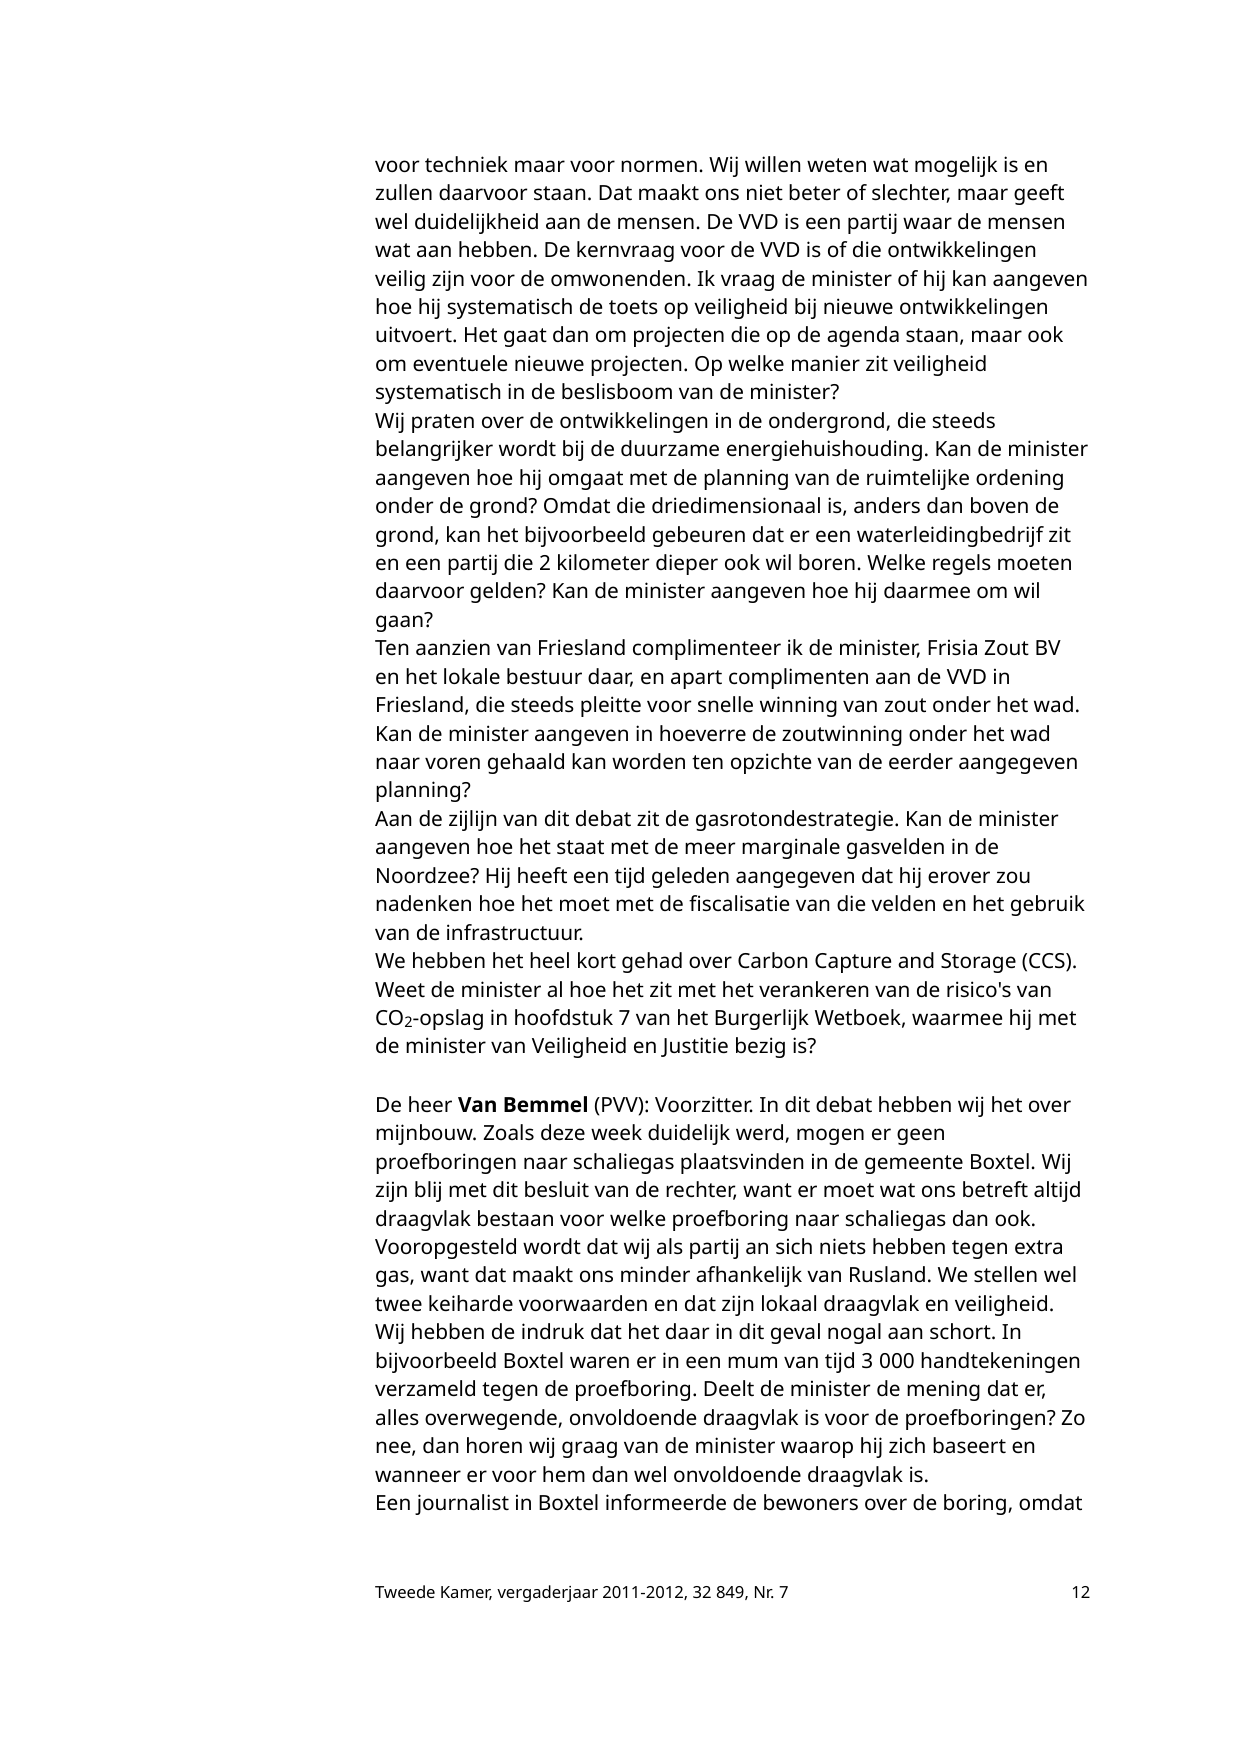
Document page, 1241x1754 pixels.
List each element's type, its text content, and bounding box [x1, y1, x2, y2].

text De heer Van Bemmel (PVV): Voorzitter. In dit debat hebben wij het over mijnbouw. Zoals deze week duidelijk werd, mogen er geen proefboringen naar schaliegas plaatsvinden in de gemeente Boxtel. Wij zijn blij met dit besluit van de rechter, want er moet wat ons betreft altijd draagvlak bestaan voor welke proefboring naar schaliegas dan ook. Vooropgesteld wordt dat wij als partij an sich niets hebben tegen extra gas, want dat maakt ons minder afhankelijk van Rusland. We stellen wel twee keiharde voorwaarden en dat zijn lokaal draagvlak en veiligheid. Wij hebben de indruk dat het daar in dit geval nogal aan schort. In bijvoorbeeld Boxtel waren er in een mum van tijd 3 000 handtekeningen verzameld tegen de proefboring. Deelt de minister de mening dat er, alles overwegende, onvoldoende draagvlak is voor de proefboringen? Zo nee, dan horen wij graag van de minister waarop hij zich baseert en wanneer er voor hem dan wel onvoldoende draagvlak is. [375, 1090, 1090, 1488]
text Ten aanzien van Friesland complimenteer ik de minister, Frisia Zout BV en het lokale bestuur daar, en apart complimenten aan de VVD in Friesland, die steeds pleitte voor snelle winning van zout onder het wad. Kan de minister aangeven in hoeverre de zoutwinning onder het wad naar voren gehaald kan worden ten opzichte van de eerder aangegeven planning? [375, 633, 1090, 804]
text We hebben het heel kort gehad over Carbon Capture and Storage (CCS). Weet de minister al hoe het zit met het verankeren van de risico's van CO2-opslag in hoofdstuk 7 van het Burgerlijk Wetboek, waarmee hij met de minister van Veiligheid en Justitie bezig is? [375, 946, 1090, 1060]
text Aan de zijlijn van dit debat zit de gasrotondestrategie. Kan de minister aangeven hoe het staat met de meer marginale gasvelden in de Noordzee? Hij heeft een tijd geleden aangegeven dat hij erover zou nadenken hoe het moet met de fiscalisatie van die velden en het gebruik van de infrastructuur. [375, 804, 1090, 946]
text Een journalist in Boxtel informeerde de bewoners over de boring, omdat [375, 1488, 1090, 1517]
text Wij praten over de ontwikkelingen in de ondergrond, die steeds belangrijker wordt bij de duurzame energiehuishouding. Kan de minister aangeven hoe hij omgaat met de planning van de ruimtelijke ordening onder de grond? Omdat die driedimensionaal is, anders dan boven de grond, kan het bijvoorbeeld gebeuren dat er een waterleidingbedrijf zit en een partij die 2 kilometer dieper ook wil boren. Welke regels moeten daarvoor gelden? Kan de minister aangeven hoe hij daarmee om wil gaan? [375, 406, 1090, 633]
text voor techniek maar voor normen. Wij willen weten wat mogelijk is en zullen daarvoor staan. Dat maakt ons niet beter of slechter, maar geeft wel duidelijkheid aan de mensen. De VVD is een partij waar de mensen wat aan hebben. De kernvraag voor de VVD is of die ontwikkelingen veilig zijn voor de omwonenden. Ik vraag de minister of hij kan aangeven hoe hij systematisch de toets op veiligheid bij nieuwe ontwikkelingen uitvoert. Het gaat dan om projecten die op de agenda staan, maar ook om eventuele nieuwe projecten. Op welke manier zit veiligheid systematisch in de beslisboom van de minister? [375, 150, 1090, 406]
